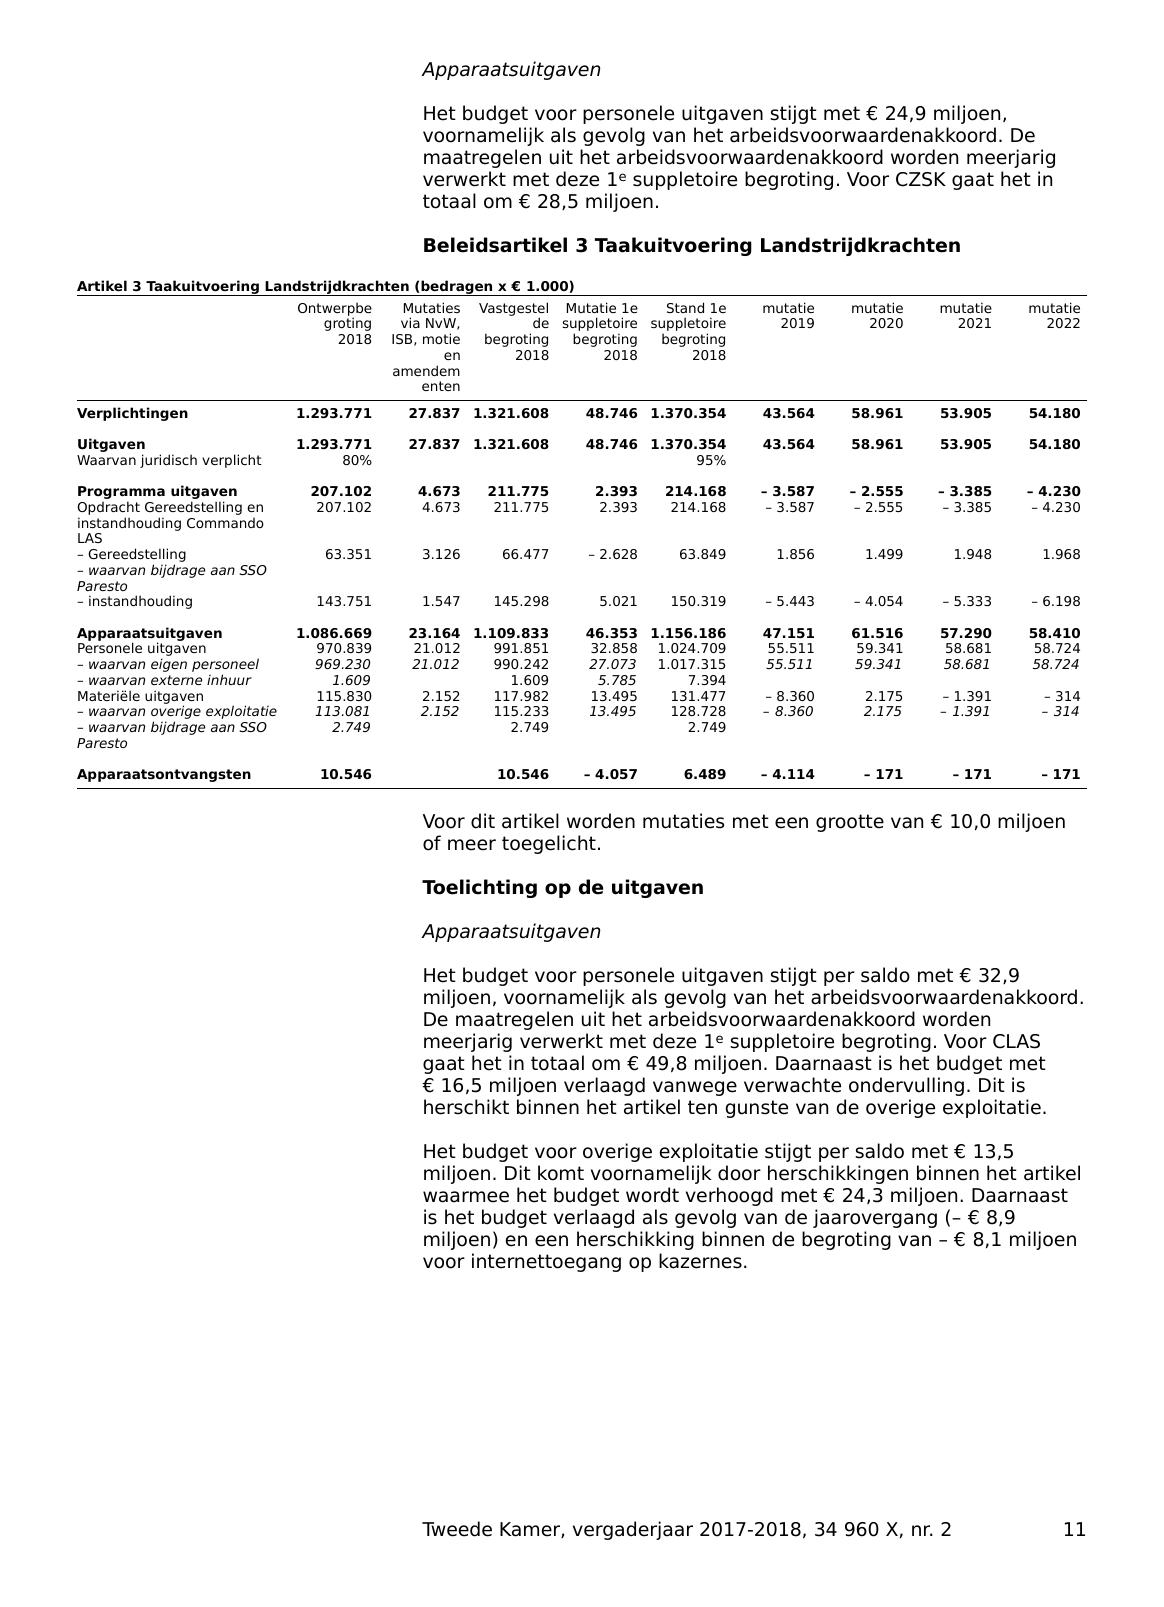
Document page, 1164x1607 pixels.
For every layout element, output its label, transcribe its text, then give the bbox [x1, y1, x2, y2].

table_cell 150.319 [644, 594, 732, 610]
table_cell 58.961 [821, 401, 909, 421]
table_cell 59.341 [821, 641, 909, 657]
table_cell [821, 563, 909, 594]
table_cell [909, 563, 998, 594]
table_cell 2.749 [644, 720, 732, 751]
table_cell [378, 751, 466, 767]
table_cell [998, 468, 1087, 484]
table_cell – 5.443 [732, 594, 821, 610]
text Voor dit artikel worden mutaties met een grootte van € 10,0 miljoen of meer toegelicht. [422, 811, 1087, 855]
table_cell [555, 751, 644, 767]
table_cell 211.775 [466, 484, 555, 500]
subtitle Toelichting op de uitgaven [422, 877, 1087, 899]
table_cell [998, 751, 1087, 767]
table_cell 43.564 [732, 401, 821, 421]
table_cell – 8.360 [732, 689, 821, 704]
table_cell 46.353 [555, 626, 644, 641]
table_cell [289, 421, 378, 437]
table_cell [378, 563, 466, 594]
table_cell [998, 673, 1087, 688]
table_cell 2.749 [289, 720, 378, 751]
table_cell [466, 453, 555, 468]
table_cell 54.180 [998, 401, 1087, 421]
table_cell 57.290 [909, 626, 998, 641]
table_cell 4.673 [378, 484, 466, 500]
table_cell [732, 468, 821, 484]
table_cell 80% [289, 453, 378, 468]
table_cell 1.156.186 [644, 626, 732, 641]
table_cell [555, 610, 644, 626]
table_cell 1.968 [998, 547, 1087, 563]
table_cell – 2.628 [555, 547, 644, 563]
table_cell [555, 720, 644, 751]
table_cell – 171 [909, 767, 998, 788]
table_cell [821, 468, 909, 484]
table_cell Personele uitgaven [77, 641, 289, 657]
table_cell – 314 [998, 704, 1087, 720]
table_cell Apparaatsuitgaven [77, 626, 289, 641]
table_cell [998, 421, 1087, 437]
table_cell 55.511 [732, 641, 821, 657]
table_cell – 4.114 [732, 767, 821, 788]
table_cell [821, 720, 909, 751]
table_cell 115.830 [289, 689, 378, 704]
table_cell 6.489 [644, 767, 732, 788]
table_cell 21.012 [378, 641, 466, 657]
table_cell 1.086.669 [289, 626, 378, 641]
table_cell 55.511 [732, 657, 821, 673]
table_cell [821, 453, 909, 468]
table_cell 48.746 [555, 401, 644, 421]
table_cell 2.152 [378, 689, 466, 704]
table_cell 58.724 [998, 657, 1087, 673]
table_cell – 3.385 [909, 484, 998, 500]
table_cell [77, 468, 289, 484]
table_cell [378, 673, 466, 688]
table_cell [77, 296, 289, 400]
table_cell 27.837 [378, 401, 466, 421]
table_cell 66.477 [466, 547, 555, 563]
table_cell Mutatie 1e suppletoire begroting 2018 [555, 296, 644, 400]
table_cell [909, 673, 998, 688]
table_cell [998, 720, 1087, 751]
table_cell 58.681 [909, 641, 998, 657]
table_cell – 1.391 [909, 689, 998, 704]
table_cell mutatie 2020 [821, 296, 909, 400]
table_cell [909, 421, 998, 437]
table_cell [644, 751, 732, 767]
text Het budget voor overige exploitatie stijgt per saldo met € 13,5 miljoen. Dit komt voornamelijk door herschikkingen binnen het artikel waarmee het budget wordt verhoogd met € 24,3 miljoen. Daarnaast is het budget verlaagd als gevolg van de jaarovergang (– € 8,9 miljoen) en een herschikking binnen de begroting van – € 8,1 miljoen voor internettoegang op kazernes. [422, 1141, 1087, 1273]
table_cell 32.858 [555, 641, 644, 657]
table_cell 211.775 [466, 500, 555, 547]
table_cell Waarvan juridisch verplicht [77, 453, 289, 468]
table_cell Opdracht Gereedstelling en instandhouding Commando LAS [77, 500, 289, 547]
table_cell – 4.230 [998, 484, 1087, 500]
table_cell [644, 610, 732, 626]
table_cell [77, 751, 289, 767]
table_cell 1.856 [732, 547, 821, 563]
table_cell 1.293.771 [289, 401, 378, 421]
table_cell [909, 720, 998, 751]
table_cell – waarvan eigen personeel [77, 657, 289, 673]
table_cell – waarvan overige exploitatie [77, 704, 289, 720]
table_cell [378, 468, 466, 484]
table_cell 1.499 [821, 547, 909, 563]
table_cell [644, 421, 732, 437]
table_cell 2.175 [821, 704, 909, 720]
table_cell [909, 751, 998, 767]
table_cell [555, 453, 644, 468]
table_cell 113.081 [289, 704, 378, 720]
table_cell [821, 610, 909, 626]
table_cell [378, 720, 466, 751]
table_cell 58.961 [821, 437, 909, 453]
table_cell 143.751 [289, 594, 378, 610]
table_cell 2.152 [378, 704, 466, 720]
subtitle Apparaatsuitgaven [422, 921, 1087, 943]
table_cell 1.321.608 [466, 401, 555, 421]
table_cell [732, 751, 821, 767]
table_cell 10.546 [289, 767, 378, 788]
table_cell [378, 767, 466, 788]
table_cell [909, 610, 998, 626]
table_cell 1.609 [289, 673, 378, 688]
table_cell [998, 610, 1087, 626]
table_cell [77, 421, 289, 437]
table_cell 969.230 [289, 657, 378, 673]
table_cell [289, 468, 378, 484]
table_cell mutatie 2021 [909, 296, 998, 400]
table_cell 23.164 [378, 626, 466, 641]
table_cell [644, 468, 732, 484]
subtitle Apparaatsuitgaven [422, 59, 1087, 81]
table_cell – 3.587 [732, 484, 821, 500]
table_cell 27.073 [555, 657, 644, 673]
table_cell [378, 421, 466, 437]
table_cell [466, 610, 555, 626]
table_cell [466, 563, 555, 594]
table_cell [732, 610, 821, 626]
table_cell – waarvan bijdrage aan SSO Paresto [77, 720, 289, 751]
table_cell 63.351 [289, 547, 378, 563]
table_cell – waarvan externe inhuur [77, 673, 289, 688]
table_cell – 3.587 [732, 500, 821, 547]
table_cell [998, 563, 1087, 594]
table_cell [909, 468, 998, 484]
table_cell Verplichtingen [77, 401, 289, 421]
table_cell 1.948 [909, 547, 998, 563]
subtitle Beleidsartikel 3 Taakuitvoering Landstrijdkrachten [422, 235, 1087, 257]
table_cell 48.746 [555, 437, 644, 453]
table_cell 214.168 [644, 484, 732, 500]
table_cell 58.681 [909, 657, 998, 673]
table_cell [821, 421, 909, 437]
table_cell – 3.385 [909, 500, 998, 547]
table_cell 10.546 [466, 767, 555, 788]
table_cell [732, 563, 821, 594]
table_cell 53.905 [909, 437, 998, 453]
table_cell [466, 468, 555, 484]
table_cell 1.370.354 [644, 401, 732, 421]
table_cell 2.393 [555, 484, 644, 500]
table_cell [998, 453, 1087, 468]
table_cell [732, 720, 821, 751]
table_cell – 2.555 [821, 500, 909, 547]
table_cell [821, 751, 909, 767]
table_cell 95% [644, 453, 732, 468]
table_cell [555, 421, 644, 437]
table_cell 117.982 [466, 689, 555, 704]
table_cell 145.298 [466, 594, 555, 610]
table_cell 1.017.315 [644, 657, 732, 673]
table_cell [466, 421, 555, 437]
table_cell 131.477 [644, 689, 732, 704]
table_cell Programma uitgaven [77, 484, 289, 500]
table_cell 53.905 [909, 401, 998, 421]
table_cell 970.839 [289, 641, 378, 657]
table_cell 59.341 [821, 657, 909, 673]
table_cell – 4.230 [998, 500, 1087, 547]
table_cell – Gereedstelling [77, 547, 289, 563]
table_cell Ontwerpbegroting 2018 [289, 296, 378, 400]
table_cell [289, 563, 378, 594]
table_cell – waarvan bijdrage aan SSO Paresto [77, 563, 289, 594]
table_cell – 6.198 [998, 594, 1087, 610]
table_cell [821, 673, 909, 688]
table_cell 27.837 [378, 437, 466, 453]
table_cell Stand 1e suppletoire begroting 2018 [644, 296, 732, 400]
table_cell 1.024.709 [644, 641, 732, 657]
table_cell Materiële uitgaven [77, 689, 289, 704]
table_cell 207.102 [289, 500, 378, 547]
table_cell [555, 563, 644, 594]
table_cell 58.410 [998, 626, 1087, 641]
table_cell Mutaties via NvW, ISB, motie en amendementen [378, 296, 466, 400]
table_cell – 5.333 [909, 594, 998, 610]
table_cell 43.564 [732, 437, 821, 453]
table_cell 128.728 [644, 704, 732, 720]
table_cell [555, 468, 644, 484]
table_cell [289, 751, 378, 767]
table_cell 7.394 [644, 673, 732, 688]
table_cell 990.242 [466, 657, 555, 673]
table_cell 5.021 [555, 594, 644, 610]
table_cell [732, 673, 821, 688]
table_cell 13.495 [555, 689, 644, 704]
table_cell 2.749 [466, 720, 555, 751]
table_cell 13.495 [555, 704, 644, 720]
table_cell 47.151 [732, 626, 821, 641]
table_cell – 314 [998, 689, 1087, 704]
table_cell 1.547 [378, 594, 466, 610]
table_cell Apparaatsontvangsten [77, 767, 289, 788]
table_cell 61.516 [821, 626, 909, 641]
text Het budget voor personele uitgaven stijgt met € 24,9 miljoen, voornamelijk als gevolg van het arbeidsvoorwaardenakkoord. De maatregelen uit het arbeidsvoorwaardenakkoord worden meerjarig verwerkt met deze 1e suppletoire begroting. Voor CZSK gaat het in totaal om € 28,5 miljoen. [422, 103, 1087, 213]
table_cell [909, 453, 998, 468]
table_cell 5.785 [555, 673, 644, 688]
table_cell – instandhouding [77, 594, 289, 610]
table_cell – 171 [998, 767, 1087, 788]
table_cell 58.724 [998, 641, 1087, 657]
table_cell mutatie 2022 [998, 296, 1087, 400]
table_cell – 4.054 [821, 594, 909, 610]
table_cell 63.849 [644, 547, 732, 563]
table_cell [466, 751, 555, 767]
table_cell 207.102 [289, 484, 378, 500]
table_cell – 1.391 [909, 704, 998, 720]
table_cell 3.126 [378, 547, 466, 563]
table_cell [732, 421, 821, 437]
table_cell 1.293.771 [289, 437, 378, 453]
table_cell 1.370.354 [644, 437, 732, 453]
table_cell [378, 453, 466, 468]
table_header Artikel 3 Taakuitvoering Landstrijdkrachten (bedragen x € 1.000) [77, 279, 1087, 295]
table_cell [289, 610, 378, 626]
table_cell 54.180 [998, 437, 1087, 453]
table_cell 21.012 [378, 657, 466, 673]
table_cell – 171 [821, 767, 909, 788]
table_cell – 8.360 [732, 704, 821, 720]
table_cell 1.109.833 [466, 626, 555, 641]
table_cell [77, 610, 289, 626]
table_cell [732, 453, 821, 468]
text Het budget voor personele uitgaven stijgt per saldo met € 32,9 miljoen, voornamelijk als gevolg van het arbeidsvoorwaardenakkoord. De maatregelen uit het arbeidsvoorwaardenakkoord worden meerjarig verwerkt met deze 1e suppletoire begroting. Voor CLAS gaat het in totaal om € 49,8 miljoen. Daarnaast is het budget met € 16,5 miljoen verlaagd vanwege verwachte ondervulling. Dit is herschikt binnen het artikel ten gunste van de overige exploitatie. [422, 965, 1087, 1119]
table_cell Vastgestelde begroting 2018 [466, 296, 555, 400]
table_cell mutatie 2019 [732, 296, 821, 400]
table_cell – 2.555 [821, 484, 909, 500]
table_cell 1.609 [466, 673, 555, 688]
table_cell 2.175 [821, 689, 909, 704]
table_cell 1.321.608 [466, 437, 555, 453]
table_cell 115.233 [466, 704, 555, 720]
table_cell Uitgaven [77, 437, 289, 453]
table_cell 4.673 [378, 500, 466, 547]
table_cell 991.851 [466, 641, 555, 657]
table_cell 214.168 [644, 500, 732, 547]
table_cell 2.393 [555, 500, 644, 547]
table_cell [378, 610, 466, 626]
table_cell [644, 563, 732, 594]
table_cell – 4.057 [555, 767, 644, 788]
